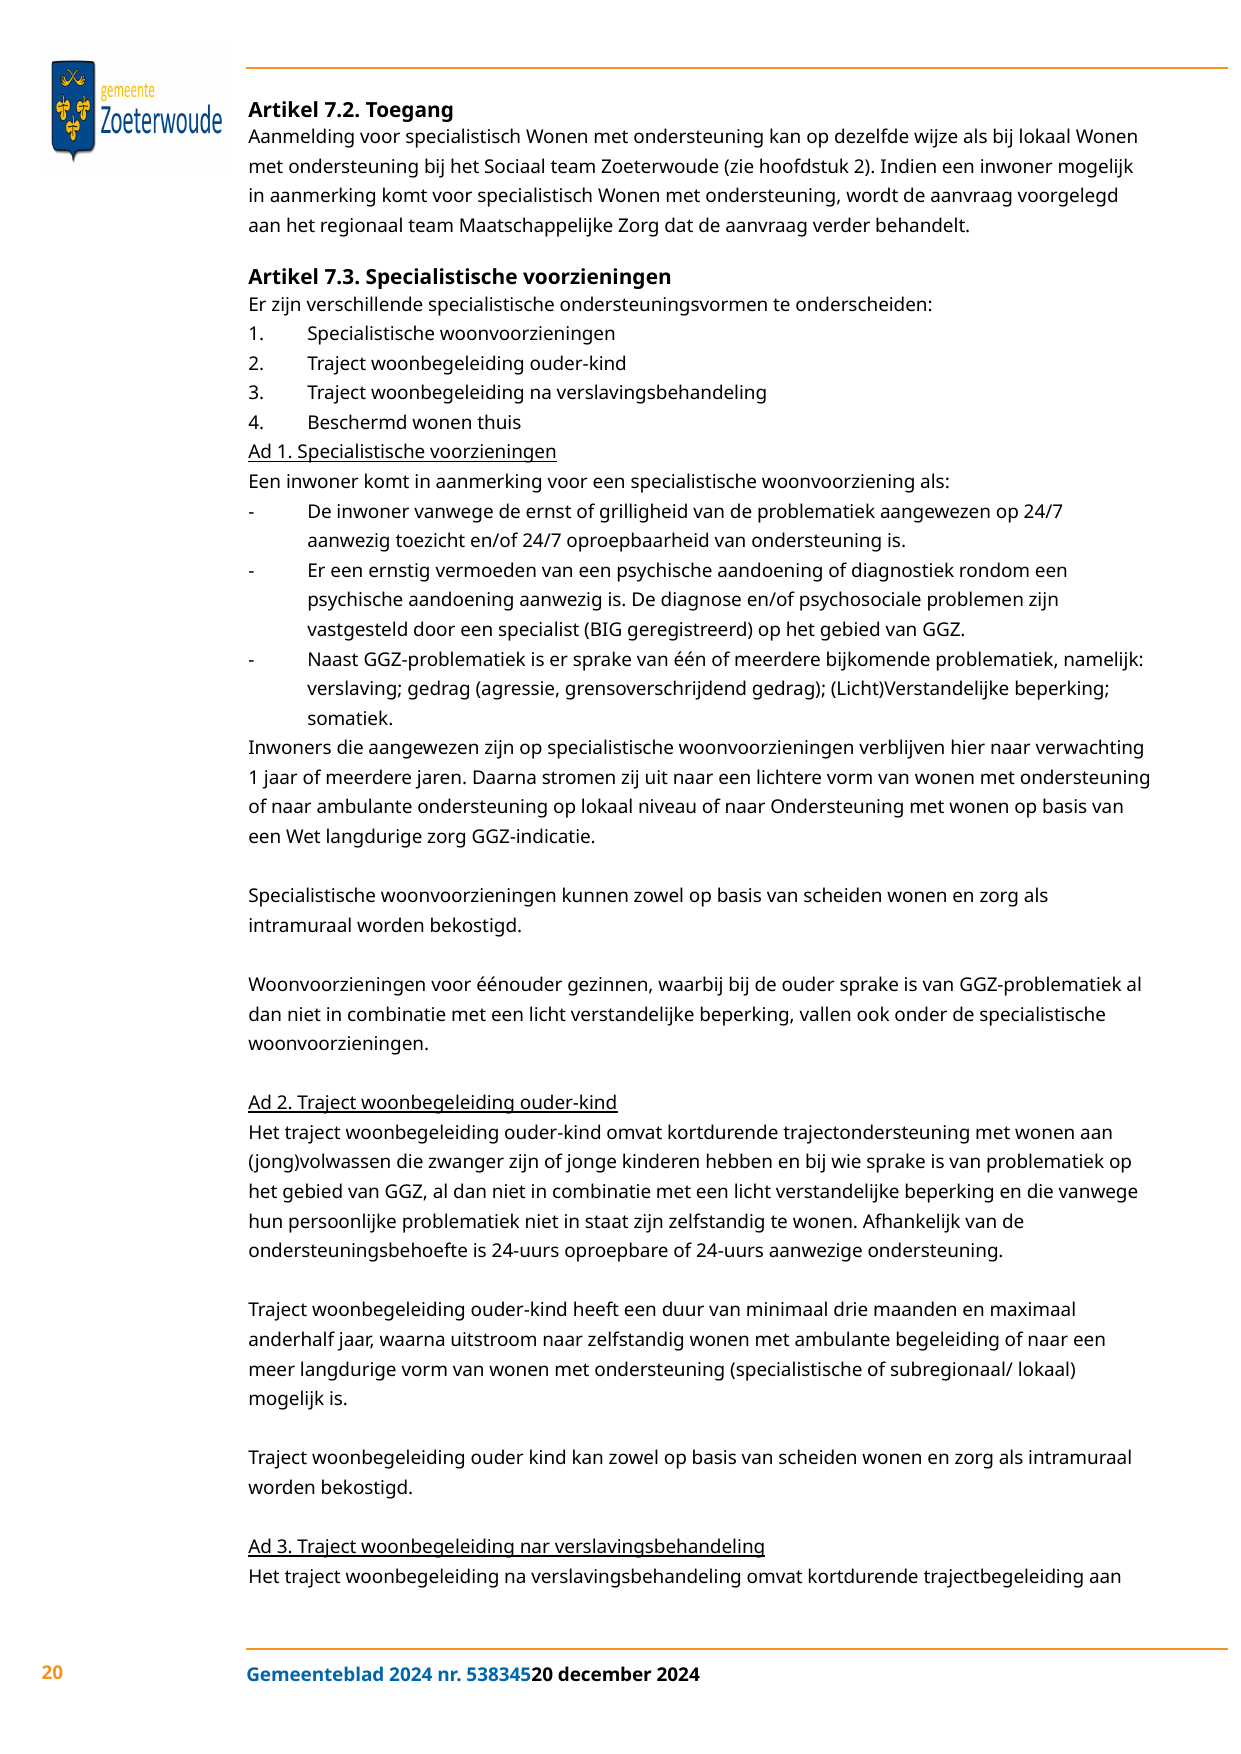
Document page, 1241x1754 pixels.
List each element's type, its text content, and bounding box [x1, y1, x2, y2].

text Artikel 7.2. Toegang [248, 95, 1152, 123]
text Traject woonbegeleiding ouder kind kan zowel op basis van scheiden wonen en zorg als intramuraal worden bekostigd. [248, 1444, 1152, 1500]
text Ad 3. Traject woonbegeleiding nar verslavingsbehandeling [248, 1533, 1152, 1559]
text Artikel 7.3. Specialistische voorzieningen [248, 262, 1152, 291]
text Ad 2. Traject woonbegeleiding ouder-kind [248, 1089, 1152, 1115]
list Naast GGZ-problematiek is er sprake van één of meerdere bijkomende problematiek, namelijk: verslaving; gedrag (agressie, grensoverschrijdend gedrag); (Licht)Verstandelijke beperking; somatiek. [248, 646, 1152, 731]
text Het traject woonbegeleiding ouder-kind omvat kortdurende trajectondersteuning met wonen aan (jong)volwassen die zwanger zijn of jonge kinderen hebben en bij wie sprake is van problematiek op het gebied van GGZ, al dan niet in combinatie met een licht verstandelijke beperking en die vanwege hun persoonlijke problematiek niet in staat zijn zelfstandig te wonen. Afhankelijk van de ondersteuningsbehoefte is 24-uurs oproepbare of 24-uurs aanwezige ondersteuning. [248, 1119, 1152, 1263]
list Traject woonbegeleiding na verslavingsbehandeling [248, 379, 1152, 405]
text Woonvoorzieningen voor éénouder gezinnen, waarbij bij de ouder sprake is van GGZ-problematiek al dan niet in combinatie met een licht verstandelijke beperking, vallen ook onder de specialistische woonvoorzieningen. [248, 971, 1152, 1056]
text Er zijn verschillende specialistische ondersteuningsvormen te onderscheiden: [248, 291, 1152, 317]
list Er een ernstig vermoeden van een psychische aandoening of diagnostiek rondom een psychische aandoening aanwezig is. De diagnose en/of psychosociale problemen zijn vastgesteld door een specialist (BIG geregistreerd) op het gebied van GGZ. [248, 557, 1152, 642]
text Aanmelding voor specialistisch Wonen met ondersteuning kan op dezelfde wijze als bij lokaal Wonen met ondersteuning bij het Sociaal team Zoeterwoude (zie hoofdstuk 2). Indien een inwoner mogelijk in aanmerking komt voor specialistisch Wonen met ondersteuning, wordt de aanvraag voorgelegd aan het regionaal team Maatschappelijke Zorg dat de aanvraag verder behandelt. [248, 123, 1152, 238]
text Ad 1. Specialistische voorzieningen [248, 439, 1152, 464]
text Inwoners die aangewezen zijn op specialistische woonvoorzieningen verblijven hier naar verwachting 1 jaar of meerdere jaren. Daarna stromen zij uit naar een lichtere vorm van wonen met ondersteuning of naar ambulante ondersteuning op lokaal niveau of naar Ondersteuning met wonen op basis van een Wet langdurige zorg GGZ-indicatie. [248, 734, 1152, 849]
picture [41, 47, 231, 172]
text Specialistische woonvoorzieningen kunnen zowel op basis van scheiden wonen en zorg als intramuraal worden bekostigd. [248, 882, 1152, 938]
text Traject woonbegeleiding ouder-kind heeft een duur van minimaal drie maanden en maximaal anderhalf jaar, waarna uitstroom naar zelfstandig wonen met ambulante begeleiding of naar een meer langdurige vorm van wonen met ondersteuning (specialistische of subregionaal/ lokaal) mogelijk is. [248, 1297, 1152, 1411]
list Traject woonbegeleiding ouder-kind [248, 350, 1152, 376]
text Een inwoner komt in aanmerking voor een specialistische woonvoorziening als: [248, 468, 1152, 494]
text Het traject woonbegeleiding na verslavingsbehandeling omvat kortdurende trajectbegeleiding aan [248, 1563, 1152, 1589]
list Beschermd wonen thuis [248, 409, 1152, 435]
list Specialistische woonvoorzieningen [248, 320, 1152, 346]
list De inwoner vanwege de ernst of grilligheid van de problematiek aangewezen op 24/7 aanwezig toezicht en/of 24/7 oproepbaarheid van ondersteuning is. [248, 498, 1152, 553]
